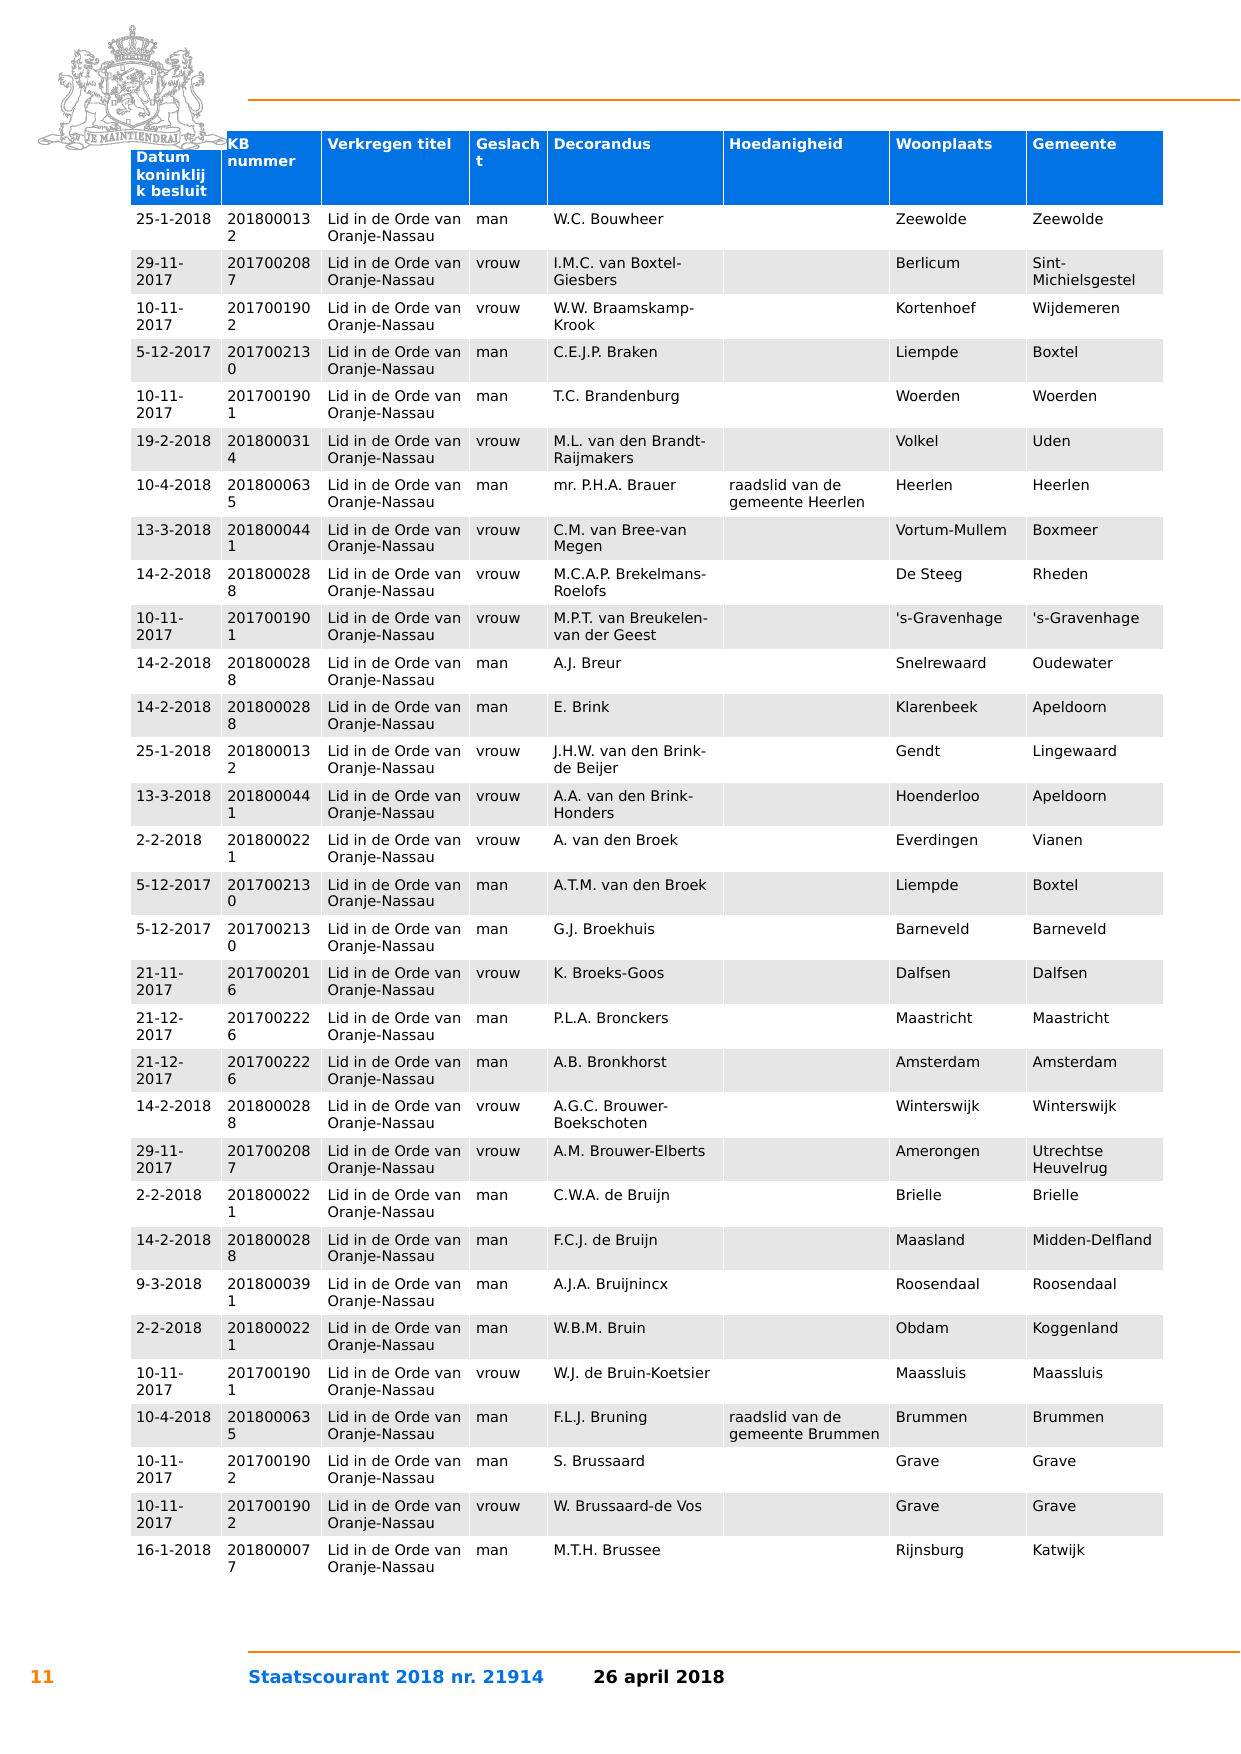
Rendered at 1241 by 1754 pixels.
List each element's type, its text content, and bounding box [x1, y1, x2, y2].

table_cell M.C.A.P. Brekelmans-Roelofs [548, 561, 723, 604]
table_cell man [470, 1315, 547, 1359]
table_cell A.G.C. Brouwer-Boekschoten [548, 1094, 723, 1137]
table_cell Maasland [890, 1227, 1026, 1270]
table_cell Lingewaard [1027, 739, 1163, 782]
table_cell [724, 783, 889, 826]
table_cell Brielle [890, 1182, 1026, 1226]
table_cell Grave [890, 1449, 1026, 1492]
table_cell raadslid van de gemeente Heerlen [724, 472, 889, 516]
table_cell 2-2-2018 [131, 1315, 221, 1359]
table_cell 21-11-2017 [131, 960, 221, 1004]
table_cell [724, 960, 889, 1004]
table_cell man [470, 339, 547, 382]
table_cell 2017001901 [222, 384, 321, 427]
table_cell 2-2-2018 [131, 1182, 221, 1226]
table_cell P.L.A. Bronckers [548, 1005, 723, 1048]
table_cell Woerden [1027, 384, 1163, 427]
table_header Verkregen titel [322, 131, 469, 205]
table_cell Winterswijk [1027, 1094, 1163, 1137]
table_cell M.L. van den Brandt-Raijmakers [548, 428, 723, 471]
table_cell Everdingen [890, 827, 1026, 871]
table_cell 2018000441 [222, 783, 321, 826]
table_cell Lid in de Orde van Oranje-Nassau [322, 739, 469, 782]
table_cell Lid in de Orde van Oranje-Nassau [322, 206, 469, 249]
table_cell Roosendaal [890, 1271, 1026, 1314]
table_cell 2018000288 [222, 694, 321, 737]
table_cell Liempde [890, 339, 1026, 382]
table_cell 14-2-2018 [131, 1227, 221, 1270]
table_cell Wijdemeren [1027, 295, 1163, 338]
table_cell 25-1-2018 [131, 739, 221, 782]
table_cell Lid in de Orde van Oranje-Nassau [322, 1449, 469, 1492]
table_cell [724, 1094, 889, 1137]
table_cell 2018000635 [222, 1404, 321, 1447]
table_cell Lid in de Orde van Oranje-Nassau [322, 339, 469, 382]
table_cell Lid in de Orde van Oranje-Nassau [322, 916, 469, 959]
table_cell Lid in de Orde van Oranje-Nassau [322, 1360, 469, 1403]
table_cell Lid in de Orde van Oranje-Nassau [322, 872, 469, 915]
table_cell vrouw [470, 250, 547, 294]
table_cell Brummen [1027, 1404, 1163, 1447]
table_cell [724, 1005, 889, 1048]
table_cell 5-12-2017 [131, 872, 221, 915]
table_cell Katwijk [1027, 1537, 1163, 1581]
table_cell 14-2-2018 [131, 1094, 221, 1137]
table_cell [724, 561, 889, 604]
table_cell A.M. Brouwer-Elberts [548, 1138, 723, 1181]
table_cell S. Brussaard [548, 1449, 723, 1492]
table_cell 10-11-2017 [131, 605, 221, 649]
table_cell 2017001901 [222, 605, 321, 649]
table_cell 14-2-2018 [131, 650, 221, 693]
table_cell Barneveld [1027, 916, 1163, 959]
table_cell man [470, 694, 547, 737]
table_cell Maassluis [1027, 1360, 1163, 1403]
table_cell vrouw [470, 739, 547, 782]
table_cell vrouw [470, 428, 547, 471]
table_cell W.C. Bouwheer [548, 206, 723, 249]
table_cell [724, 1227, 889, 1270]
table_cell man [470, 472, 547, 516]
table_cell Lid in de Orde van Oranje-Nassau [322, 694, 469, 737]
table_cell Vortum-Mullem [890, 517, 1026, 560]
table_cell Gendt [890, 739, 1026, 782]
table_cell A. van den Broek [548, 827, 723, 871]
table_cell Lid in de Orde van Oranje-Nassau [322, 1049, 469, 1092]
table_cell Zeewolde [890, 206, 1026, 249]
table_cell 2018000288 [222, 650, 321, 693]
table_cell Kortenhoef [890, 295, 1026, 338]
table_header Decorandus [548, 131, 723, 205]
table_cell Lid in de Orde van Oranje-Nassau [322, 1094, 469, 1137]
table_cell 2018000132 [222, 206, 321, 249]
table_cell Lid in de Orde van Oranje-Nassau [322, 472, 469, 516]
table_cell Lid in de Orde van Oranje-Nassau [322, 384, 469, 427]
table_cell Oudewater [1027, 650, 1163, 693]
table_cell mr. P.H.A. Brauer [548, 472, 723, 516]
table_cell vrouw [470, 295, 547, 338]
table_cell 2017001901 [222, 1360, 321, 1403]
table_cell W.W. Braamskamp-Krook [548, 295, 723, 338]
table_cell man [470, 916, 547, 959]
table_cell [724, 1360, 889, 1403]
table_cell [724, 384, 889, 427]
picture [38, 25, 227, 150]
table_cell A.T.M. van den Broek [548, 872, 723, 915]
table_cell Grave [1027, 1449, 1163, 1492]
table_cell De Steeg [890, 561, 1026, 604]
table_cell [724, 1271, 889, 1314]
table_cell Maastricht [1027, 1005, 1163, 1048]
table_cell raadslid van de gemeente Brummen [724, 1404, 889, 1447]
table_cell 14-2-2018 [131, 694, 221, 737]
table_cell vrouw [470, 561, 547, 604]
table_cell 2018000288 [222, 561, 321, 604]
table_cell Boxtel [1027, 339, 1163, 382]
table_cell Amerongen [890, 1138, 1026, 1181]
table_cell 19-2-2018 [131, 428, 221, 471]
table_cell man [470, 1449, 547, 1492]
table_cell Sint-Michielsgestel [1027, 250, 1163, 294]
table_cell vrouw [470, 960, 547, 1004]
table_cell 9-3-2018 [131, 1271, 221, 1314]
table_cell 2017002130 [222, 339, 321, 382]
table_cell 21-12-2017 [131, 1005, 221, 1048]
table_cell man [470, 1005, 547, 1048]
table_cell Lid in de Orde van Oranje-Nassau [322, 1493, 469, 1536]
table_header Gemeente [1027, 131, 1163, 205]
table_cell A.A. van den Brink-Honders [548, 783, 723, 826]
table_cell 2018000635 [222, 472, 321, 516]
table_cell 25-1-2018 [131, 206, 221, 249]
table_cell 29-11-2017 [131, 1138, 221, 1181]
table_cell Lid in de Orde van Oranje-Nassau [322, 605, 469, 649]
table_cell 2017002087 [222, 1138, 321, 1181]
table_cell Klarenbeek [890, 694, 1026, 737]
table_cell 2017002016 [222, 960, 321, 1004]
table_cell man [470, 1182, 547, 1226]
table_cell Lid in de Orde van Oranje-Nassau [322, 650, 469, 693]
table_cell man [470, 1537, 547, 1581]
table_cell 2017002226 [222, 1005, 321, 1048]
table_cell F.L.J. Bruning [548, 1404, 723, 1447]
table_cell [724, 872, 889, 915]
table_cell C.W.A. de Bruijn [548, 1182, 723, 1226]
table_cell Snelrewaard [890, 650, 1026, 693]
table_cell [724, 206, 889, 249]
table_cell 13-3-2018 [131, 783, 221, 826]
table_cell 29-11-2017 [131, 250, 221, 294]
table_cell vrouw [470, 605, 547, 649]
table_cell Heerlen [890, 472, 1026, 516]
table_cell [724, 650, 889, 693]
table_cell Rijnsburg [890, 1537, 1026, 1581]
table_cell man [470, 1271, 547, 1314]
table_cell Lid in de Orde van Oranje-Nassau [322, 960, 469, 1004]
table_cell Brielle [1027, 1182, 1163, 1226]
table_cell Woerden [890, 384, 1026, 427]
table_cell 2018000441 [222, 517, 321, 560]
table_cell Lid in de Orde van Oranje-Nassau [322, 1182, 469, 1226]
table_header Geslacht [470, 131, 547, 205]
table_cell J.H.W. van den Brink-de Beijer [548, 739, 723, 782]
table_cell C.M. van Bree-van Megen [548, 517, 723, 560]
table_cell 2017001902 [222, 295, 321, 338]
table_cell Obdam [890, 1315, 1026, 1359]
table_cell Boxtel [1027, 872, 1163, 915]
table_cell [724, 339, 889, 382]
table_header Woonplaats [890, 131, 1026, 205]
table_cell 16-1-2018 [131, 1537, 221, 1581]
table_cell Zeewolde [1027, 206, 1163, 249]
table_cell 2017002226 [222, 1049, 321, 1092]
table_header Hoedanigheid [724, 131, 889, 205]
table_cell Lid in de Orde van Oranje-Nassau [322, 1005, 469, 1048]
table_cell A.B. Bronkhorst [548, 1049, 723, 1092]
table_cell 2017001902 [222, 1449, 321, 1492]
table_cell [724, 916, 889, 959]
table_cell Lid in de Orde van Oranje-Nassau [322, 827, 469, 871]
table_cell 2018000077 [222, 1537, 321, 1581]
table_cell vrouw [470, 1138, 547, 1181]
table_cell Koggenland [1027, 1315, 1163, 1359]
table_cell 10-4-2018 [131, 1404, 221, 1447]
table_cell 2018000391 [222, 1271, 321, 1314]
table_cell [724, 1182, 889, 1226]
table_cell W.J. de Bruin-Koetsier [548, 1360, 723, 1403]
table_cell [724, 1138, 889, 1181]
table_cell Grave [1027, 1493, 1163, 1536]
table_cell 2018000288 [222, 1227, 321, 1270]
table_cell [724, 827, 889, 871]
table_cell K. Broeks-Goos [548, 960, 723, 1004]
table_cell A.J. Breur [548, 650, 723, 693]
table_cell 5-12-2017 [131, 339, 221, 382]
table_cell 14-2-2018 [131, 561, 221, 604]
table_cell [724, 428, 889, 471]
table_header KB nummer [222, 131, 321, 205]
table_cell 2018000221 [222, 1315, 321, 1359]
table_cell [724, 1315, 889, 1359]
table_cell man [470, 872, 547, 915]
table_cell vrouw [470, 1360, 547, 1403]
table_cell 2018000314 [222, 428, 321, 471]
table_cell 13-3-2018 [131, 517, 221, 560]
table_cell F.C.J. de Bruijn [548, 1227, 723, 1270]
table_cell Liempde [890, 872, 1026, 915]
table_cell T.C. Brandenburg [548, 384, 723, 427]
table_cell C.E.J.P. Braken [548, 339, 723, 382]
table_cell man [470, 650, 547, 693]
table_cell Lid in de Orde van Oranje-Nassau [322, 1227, 469, 1270]
table_cell man [470, 1404, 547, 1447]
table_cell [724, 739, 889, 782]
table_cell Lid in de Orde van Oranje-Nassau [322, 295, 469, 338]
table_cell Amsterdam [890, 1049, 1026, 1092]
table_cell Lid in de Orde van Oranje-Nassau [322, 1138, 469, 1181]
table_header Datum koninklijk besluit [131, 150, 221, 205]
table_cell Lid in de Orde van Oranje-Nassau [322, 428, 469, 471]
table_cell Winterswijk [890, 1094, 1026, 1137]
table_cell 10-11-2017 [131, 1449, 221, 1492]
table_cell [724, 605, 889, 649]
table_cell 21-12-2017 [131, 1049, 221, 1092]
table_cell 10-4-2018 [131, 472, 221, 516]
table_cell W.B.M. Bruin [548, 1315, 723, 1359]
table_cell man [470, 1049, 547, 1092]
table_cell Heerlen [1027, 472, 1163, 516]
table_cell man [470, 206, 547, 249]
table_cell 10-11-2017 [131, 384, 221, 427]
table_cell 2018000221 [222, 827, 321, 871]
table_cell Midden-Delfland [1027, 1227, 1163, 1270]
table_cell Lid in de Orde van Oranje-Nassau [322, 250, 469, 294]
table_cell 2018000132 [222, 739, 321, 782]
table_cell Apeldoorn [1027, 694, 1163, 737]
table_cell M.T.H. Brussee [548, 1537, 723, 1581]
table_cell man [470, 1227, 547, 1270]
table_cell 10-11-2017 [131, 295, 221, 338]
table_cell [724, 1493, 889, 1536]
table_cell 5-12-2017 [131, 916, 221, 959]
table_cell vrouw [470, 827, 547, 871]
table_cell Boxmeer [1027, 517, 1163, 560]
table_cell Roosendaal [1027, 1271, 1163, 1314]
table_cell Dalfsen [890, 960, 1026, 1004]
table_cell Maassluis [890, 1360, 1026, 1403]
table_cell [724, 1537, 889, 1581]
table_cell Maastricht [890, 1005, 1026, 1048]
table_cell vrouw [470, 1493, 547, 1536]
table_cell 2017001902 [222, 1493, 321, 1536]
table_cell man [470, 384, 547, 427]
table_cell Hoenderloo [890, 783, 1026, 826]
table_cell 10-11-2017 [131, 1360, 221, 1403]
table_cell 2-2-2018 [131, 827, 221, 871]
table_cell A.J.A. Bruijnincx [548, 1271, 723, 1314]
table_cell 's-Gravenhage [1027, 605, 1163, 649]
table_cell Lid in de Orde van Oranje-Nassau [322, 517, 469, 560]
table_cell Rheden [1027, 561, 1163, 604]
table_cell Dalfsen [1027, 960, 1163, 1004]
table_cell Volkel [890, 428, 1026, 471]
table_cell [724, 694, 889, 737]
table_cell Lid in de Orde van Oranje-Nassau [322, 783, 469, 826]
table_cell 2017002130 [222, 872, 321, 915]
table_cell vrouw [470, 517, 547, 560]
table_cell vrouw [470, 783, 547, 826]
table_cell [724, 1049, 889, 1092]
table_cell 2017002087 [222, 250, 321, 294]
table_cell 's-Gravenhage [890, 605, 1026, 649]
table_cell Utrechtse Heuvelrug [1027, 1138, 1163, 1181]
table_cell Vianen [1027, 827, 1163, 871]
table_cell Amsterdam [1027, 1049, 1163, 1092]
table_cell Apeldoorn [1027, 783, 1163, 826]
table_cell E. Brink [548, 694, 723, 737]
table_cell W. Brussaard-de Vos [548, 1493, 723, 1536]
table_cell I.M.C. van Boxtel-Giesbers [548, 250, 723, 294]
table_cell 10-11-2017 [131, 1493, 221, 1536]
table_cell 2018000288 [222, 1094, 321, 1137]
table_cell [724, 1449, 889, 1492]
table_cell Lid in de Orde van Oranje-Nassau [322, 1271, 469, 1314]
table_cell Lid in de Orde van Oranje-Nassau [322, 1537, 469, 1581]
table_cell Lid in de Orde van Oranje-Nassau [322, 561, 469, 604]
table_cell Uden [1027, 428, 1163, 471]
table_cell [724, 250, 889, 294]
table_cell Brummen [890, 1404, 1026, 1447]
table_cell Berlicum [890, 250, 1026, 294]
table_cell 2018000221 [222, 1182, 321, 1226]
table_cell G.J. Broekhuis [548, 916, 723, 959]
table_cell Lid in de Orde van Oranje-Nassau [322, 1315, 469, 1359]
table_cell vrouw [470, 1094, 547, 1137]
table_cell Lid in de Orde van Oranje-Nassau [322, 1404, 469, 1447]
table_cell 2017002130 [222, 916, 321, 959]
table_cell M.P.T. van Breukelen-van der Geest [548, 605, 723, 649]
table_cell Barneveld [890, 916, 1026, 959]
table_cell Grave [890, 1493, 1026, 1536]
table_cell [724, 517, 889, 560]
table_cell [724, 295, 889, 338]
